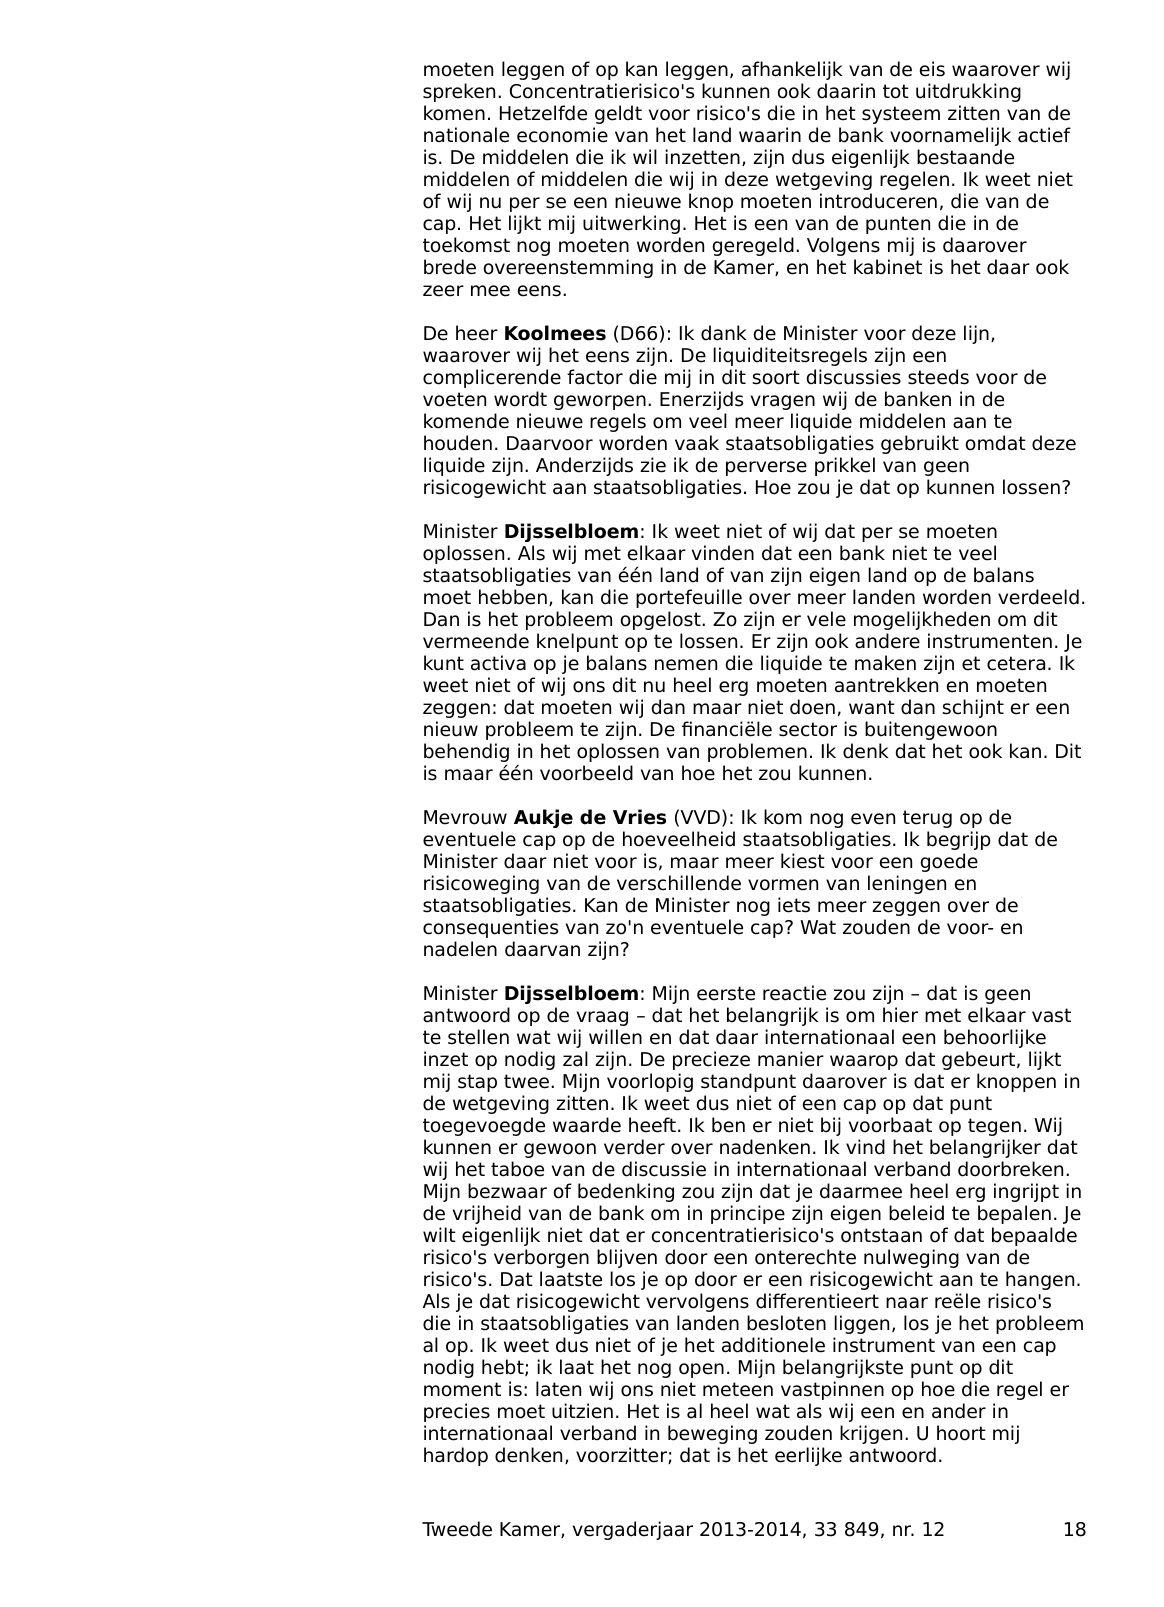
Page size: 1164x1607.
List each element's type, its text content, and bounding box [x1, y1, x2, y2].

text De heer Koolmees (D66): Ik dank de Minister voor deze lijn, waarover wij het eens zijn. De liquiditeitsregels zijn een complicerende factor die mij in dit soort discussies steeds voor de voeten wordt geworpen. Enerzijds vragen wij de banken in de komende nieuwe regels om veel meer liquide middelen aan te houden. Daarvoor worden vaak staatsobligaties gebruikt omdat deze liquide zijn. Anderzijds zie ik de perverse prikkel van geen risicogewicht aan staatsobligaties. Hoe zou je dat op kunnen lossen? [422, 323, 1087, 499]
text moeten leggen of op kan leggen, afhankelijk van de eis waarover wij spreken. Concentratierisico's kunnen ook daarin tot uitdrukking komen. Hetzelfde geldt voor risico's die in het systeem zitten van de nationale economie van het land waarin de bank voornamelijk actief is. De middelen die ik wil inzetten, zijn dus eigenlijk bestaande middelen of middelen die wij in deze wetgeving regelen. Ik weet niet of wij nu per se een nieuwe knop moeten introduceren, die van de cap. Het lijkt mij uitwerking. Het is een van de punten die in de toekomst nog moeten worden geregeld. Volgens mij is daarover brede overeenstemming in de Kamer, en het kabinet is het daar ook zeer mee eens. [422, 59, 1087, 301]
text Minister Dijsselbloem: Mijn eerste reactie zou zijn – dat is geen antwoord op de vraag – dat het belangrijk is om hier met elkaar vast te stellen wat wij willen en dat daar internationaal een behoorlijke inzet op nodig zal zijn. De precieze manier waarop dat gebeurt, lijkt mij stap twee. Mijn voorlopig standpunt daarover is dat er knoppen in de wetgeving zitten. Ik weet dus niet of een cap op dat punt toegevoegde waarde heeft. Ik ben er niet bij voorbaat op tegen. Wij kunnen er gewoon verder over nadenken. Ik vind het belangrijker dat wij het taboe van de discussie in internationaal verband doorbreken. Mijn bezwaar of bedenking zou zijn dat je daarmee heel erg ingrijpt in de vrijheid van de bank om in principe zijn eigen beleid te bepalen. Je wilt eigenlijk niet dat er concentratierisico's ontstaan of dat bepaalde risico's verborgen blijven door een onterechte nulweging van de risico's. Dat laatste los je op door er een risicogewicht aan te hangen. Als je dat risicogewicht vervolgens differentieert naar reële risico's die in staatsobligaties van landen besloten liggen, los je het probleem al op. Ik weet dus niet of je het additionele instrument van een cap nodig hebt; ik laat het nog open. Mijn belangrijkste punt op dit moment is: laten wij ons niet meteen vastpinnen op hoe die regel er precies moet uitzien. Het is al heel wat als wij een en ander in internationaal verband in beweging zouden krijgen. U hoort mij hardop denken, voorzitter; dat is het eerlijke antwoord. [422, 983, 1087, 1467]
text Minister Dijsselbloem: Ik weet niet of wij dat per se moeten oplossen. Als wij met elkaar vinden dat een bank niet te veel staatsobligaties van één land of van zijn eigen land op de balans moet hebben, kan die portefeuille over meer landen worden verdeeld. Dan is het probleem opgelost. Zo zijn er vele mogelijkheden om dit vermeende knelpunt op te lossen. Er zijn ook andere instrumenten. Je kunt activa op je balans nemen die liquide te maken zijn et cetera. Ik weet niet of wij ons dit nu heel erg moeten aantrekken en moeten zeggen: dat moeten wij dan maar niet doen, want dan schijnt er een nieuw probleem te zijn. De financiële sector is buitengewoon behendig in het oplossen van problemen. Ik denk dat het ook kan. Dit is maar één voorbeeld van hoe het zou kunnen. [422, 521, 1087, 785]
text Mevrouw Aukje de Vries (VVD): Ik kom nog even terug op de eventuele cap op de hoeveelheid staatsobligaties. Ik begrijp dat de Minister daar niet voor is, maar meer kiest voor een goede risicoweging van de verschillende vormen van leningen en staatsobligaties. Kan de Minister nog iets meer zeggen over de consequenties van zo'n eventuele cap? Wat zouden de voor- en nadelen daarvan zijn? [422, 807, 1087, 961]
